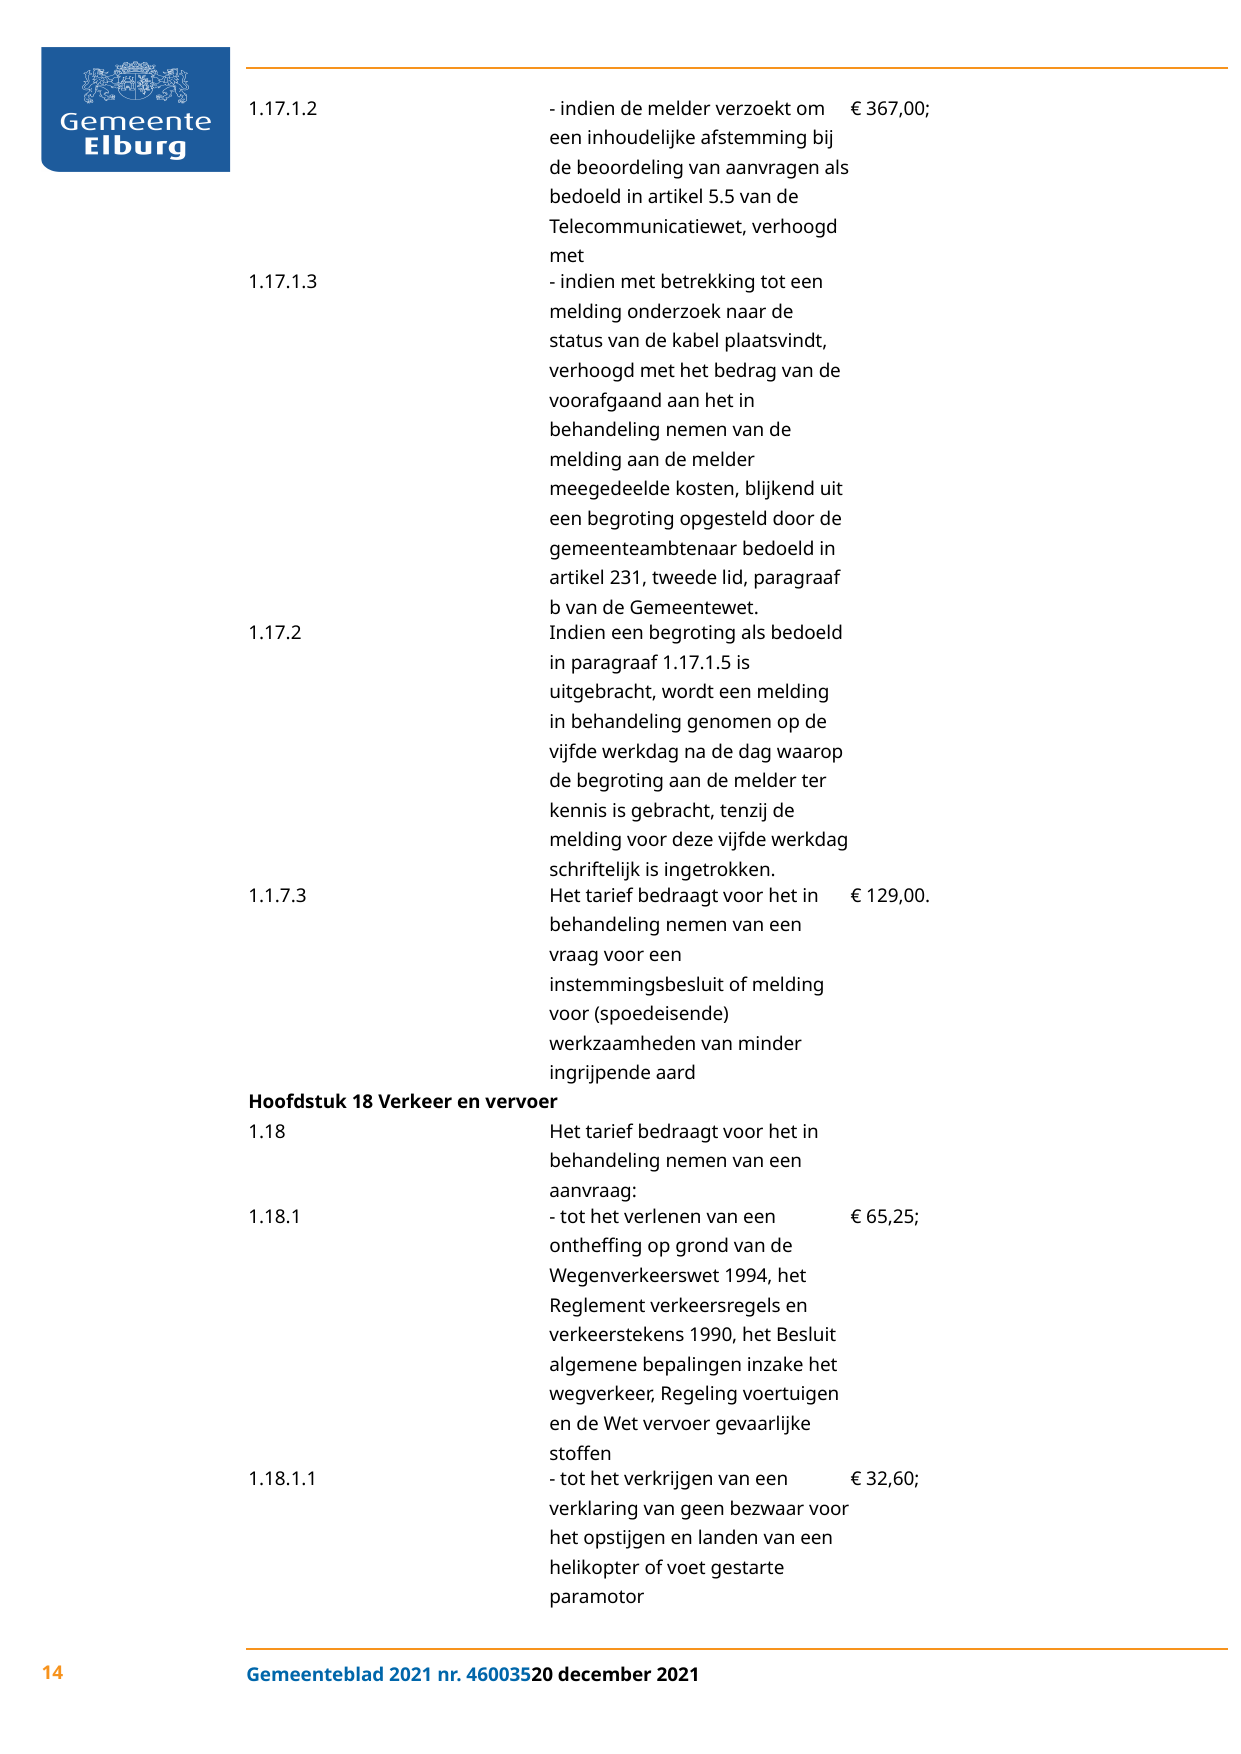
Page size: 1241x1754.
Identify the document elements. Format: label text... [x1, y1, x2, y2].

table_cell [850, 269, 1152, 619]
table_cell - indien de melder verzoekt om een inhoudelijke afstemming bij de beoordeling van aanvragen als bedoeld in artikel 5.5 van de Telecommunicatiewet, verhoogd met [549, 95, 850, 268]
table_cell 1.18.1.1 [248, 1465, 549, 1609]
table_header [850, 1118, 1152, 1203]
picture [41, 47, 231, 172]
table_cell - tot het verkrijgen van een verklaring van geen bezwaar voor het opstijgen en landen van een helikopter of voet gestarte paramotor [549, 1465, 850, 1609]
table_cell [850, 620, 1152, 882]
table_cell 1.18.1 [248, 1203, 549, 1465]
table_header Het tarief bedraagt voor het in behandeling nemen van een aanvraag: [549, 1118, 850, 1203]
table_cell € 367,00; [850, 95, 1152, 268]
table_header 1.18 [248, 1118, 549, 1203]
table_cell Indien een begroting als bedoeld in paragraaf 1.17.1.5 is uitgebracht, wordt een melding in behandeling genomen op de vijfde werkdag na de dag waarop de begroting aan de melder ter kennis is gebracht, tenzij de melding voor deze vijfde werkdag schriftelijk is ingetrokken. [549, 620, 850, 882]
table_cell 1.17.1.3 [248, 269, 549, 619]
table_cell - tot het verlenen van een ontheffing op grond van de Wegenverkeerswet 1994, het Reglement verkeersregels en verkeerstekens 1990, het Besluit algemene bepalingen inzake het wegverkeer, Regeling voertuigen en de Wet vervoer gevaarlijke stoffen [549, 1203, 850, 1465]
table_cell 1.1.7.3 [248, 882, 549, 1085]
table_cell Het tarief bedraagt voor het in behandeling nemen van een vraag voor een instemmingsbesluit of melding voor (spoedeisende) werkzaamheden van minder ingrijpende aard [549, 882, 850, 1085]
table_cell € 32,60; [850, 1465, 1152, 1609]
text Hoofdstuk 18 Verkeer en vervoer [248, 1088, 1152, 1114]
table_cell 1.17.1.2 [248, 95, 549, 268]
table_cell - indien met betrekking tot een melding onderzoek naar de status van de kabel plaatsvindt, verhoogd met het bedrag van de voorafgaand aan het in behandeling nemen van de melding aan de melder meegedeelde kosten, blijkend uit een begroting opgesteld door de gemeenteambtenaar bedoeld in artikel 231, tweede lid, paragraaf b van de Gemeentewet. [549, 269, 850, 619]
table_cell 1.17.2 [248, 620, 549, 882]
table_cell € 65,25; [850, 1203, 1152, 1465]
table_cell € 129,00. [850, 882, 1152, 1085]
